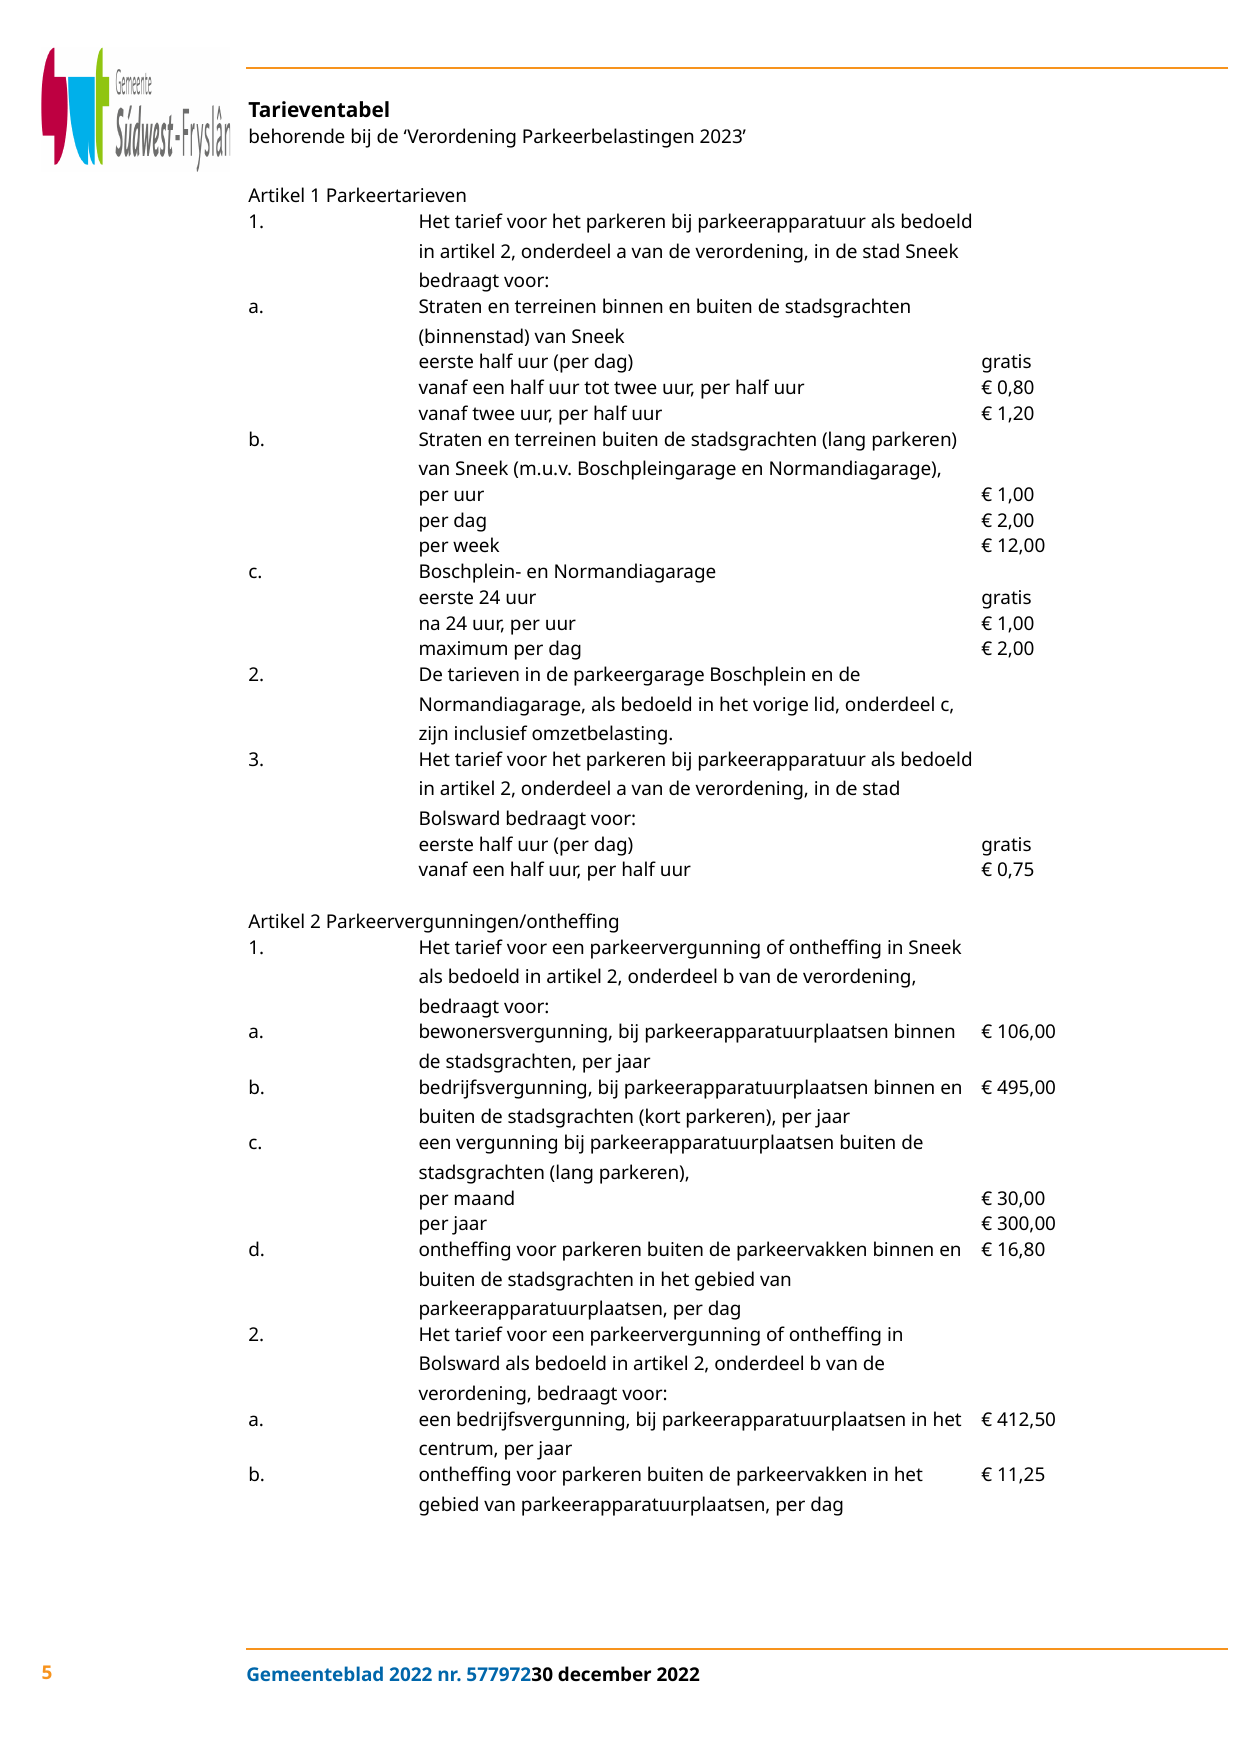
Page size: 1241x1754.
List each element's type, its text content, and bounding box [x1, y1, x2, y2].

table_cell b. [248, 1461, 418, 1517]
table_cell b. [248, 1074, 418, 1129]
table_cell c. [248, 1129, 418, 1185]
table_cell Straten en terreinen binnen en buiten de stadsgrachten (binnenstad) van Sneek [418, 293, 981, 348]
table_cell gratis [981, 349, 1152, 374]
table_cell [248, 883, 1152, 908]
table_cell € 412,50 [981, 1406, 1152, 1461]
table_cell Het tarief voor een parkeervergunning of ontheffing in Sneek als bedoeld in artikel 2, onderdeel b van de verordening, bedraagt voor: [418, 934, 981, 1019]
table_cell [248, 857, 418, 882]
table_cell € 11,25 [981, 1461, 1152, 1517]
table_cell Boschplein- en Normandiagarage [418, 558, 981, 584]
table_cell € 1,20 [981, 400, 1152, 426]
table_cell € 495,00 [981, 1074, 1152, 1129]
table_cell [248, 610, 418, 635]
table_cell [981, 746, 1152, 831]
table_cell per uur [418, 481, 981, 507]
table_cell € 106,00 [981, 1019, 1152, 1074]
table_cell vanaf een half uur tot twee uur, per half uur [418, 374, 981, 400]
table_cell eerste half uur (per dag) [418, 831, 981, 857]
table_cell eerste half uur (per dag) [418, 349, 981, 374]
table_cell vanaf een half uur, per half uur [418, 857, 981, 882]
table_cell c. [248, 558, 418, 584]
table_cell eerste 24 uur [418, 584, 981, 610]
table_cell € 0,80 [981, 374, 1152, 400]
table_cell [248, 584, 418, 610]
table_cell [981, 558, 1152, 584]
table_cell 1. [248, 208, 418, 293]
table_cell [248, 635, 418, 661]
table_cell 1. [248, 934, 418, 1019]
table_cell [248, 1210, 418, 1236]
table_cell € 1,00 [981, 481, 1152, 507]
table_cell [248, 533, 418, 558]
table_cell [981, 934, 1152, 1019]
table_cell [981, 1321, 1152, 1406]
table_cell € 2,00 [981, 635, 1152, 661]
table_cell Het tarief voor het parkeren bij parkeerapparatuur als bedoeld in artikel 2, onderdeel a van de verordening, in de stad Bolsward bedraagt voor: [418, 746, 981, 831]
table_cell [981, 208, 1152, 293]
table_cell b. [248, 426, 418, 481]
table_cell bedrijfsvergunning, bij parkeerapparatuurplaatsen binnen en buiten de stadsgrachten (kort parkeren), per jaar [418, 1074, 981, 1129]
table_cell Straten en terreinen buiten de stadsgrachten (lang parkeren) van Sneek (m.u.v. Boschpleingarage en Normandiagarage), [418, 426, 981, 481]
table_cell per maand [418, 1185, 981, 1210]
table_cell [248, 507, 418, 532]
table_cell € 2,00 [981, 507, 1152, 532]
table_cell ontheffing voor parkeren buiten de parkeervakken binnen en buiten de stadsgrachten in het gebied van parkeerapparatuurplaatsen, per dag [418, 1236, 981, 1321]
text Tarieventabel [248, 95, 1152, 123]
table_cell [248, 349, 418, 374]
table_cell € 300,00 [981, 1210, 1152, 1236]
table_cell per jaar [418, 1210, 981, 1236]
table_cell € 16,80 [981, 1236, 1152, 1321]
table_cell [248, 831, 418, 857]
table_cell [248, 481, 418, 507]
table_cell Artikel 2 Parkeervergunningen/ontheffing [248, 908, 1152, 934]
table_cell [981, 426, 1152, 481]
table_cell gratis [981, 831, 1152, 857]
table_cell [981, 1129, 1152, 1185]
table_cell € 12,00 [981, 533, 1152, 558]
table_cell [981, 661, 1152, 746]
table_cell Het tarief voor het parkeren bij parkeerapparatuur als bedoeld in artikel 2, onderdeel a van de verordening, in de stad Sneek bedraagt voor: [418, 208, 981, 293]
table_cell [248, 400, 418, 426]
table_cell 2. [248, 1321, 418, 1406]
text behorende bij de ‘Verordening Parkeerbelastingen 2023’ [248, 123, 1152, 149]
table_cell bewonersvergunning, bij parkeerapparatuurplaatsen binnen de stadsgrachten, per jaar [418, 1019, 981, 1074]
table_cell maximum per dag [418, 635, 981, 661]
table_cell € 30,00 [981, 1185, 1152, 1210]
table_cell [248, 374, 418, 400]
table_cell a. [248, 293, 418, 348]
table_header Artikel 1 Parkeertarieven [248, 183, 1152, 208]
table_cell 2. [248, 661, 418, 746]
table_cell a. [248, 1406, 418, 1461]
table_cell De tarieven in de parkeergarage Boschplein en de Normandiagarage, als bedoeld in het vorige lid, onderdeel c, zijn inclusief omzetbelasting. [418, 661, 981, 746]
table_cell a. [248, 1019, 418, 1074]
table_cell gratis [981, 584, 1152, 610]
table_cell d. [248, 1236, 418, 1321]
table_cell per week [418, 533, 981, 558]
picture [41, 47, 231, 172]
table_cell Het tarief voor een parkeervergunning of ontheffing in Bolsward als bedoeld in artikel 2, onderdeel b van de verordening, bedraagt voor: [418, 1321, 981, 1406]
table_cell vanaf twee uur, per half uur [418, 400, 981, 426]
table_cell [981, 293, 1152, 348]
table_cell [248, 1185, 418, 1210]
table_cell € 1,00 [981, 610, 1152, 635]
table_cell € 0,75 [981, 857, 1152, 882]
table_cell per dag [418, 507, 981, 532]
table_cell 3. [248, 746, 418, 831]
table_cell een vergunning bij parkeerapparatuurplaatsen buiten de stadsgrachten (lang parkeren), [418, 1129, 981, 1185]
table_cell een bedrijfsvergunning, bij parkeerapparatuurplaatsen in het centrum, per jaar [418, 1406, 981, 1461]
table_cell na 24 uur, per uur [418, 610, 981, 635]
table_cell ontheffing voor parkeren buiten de parkeervakken in het gebied van parkeerapparatuurplaatsen, per dag [418, 1461, 981, 1517]
